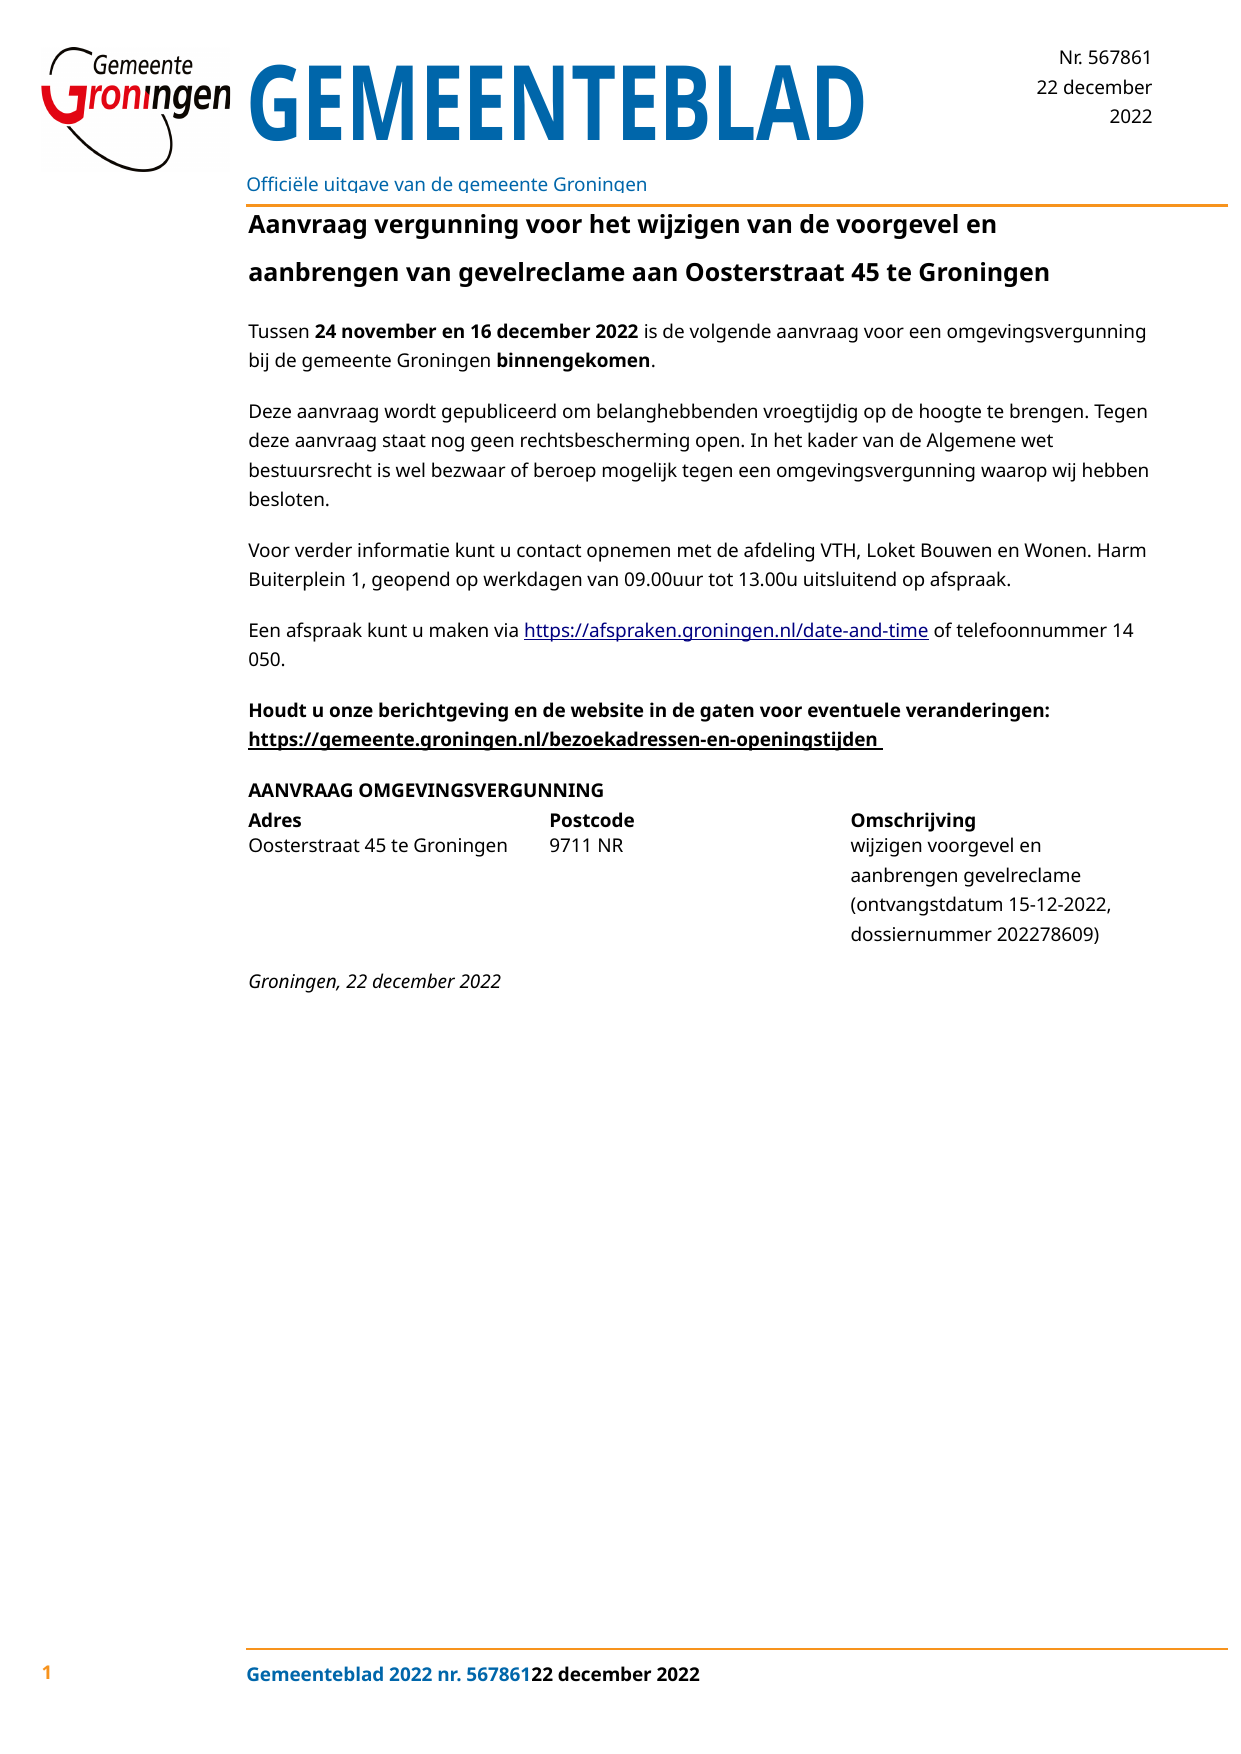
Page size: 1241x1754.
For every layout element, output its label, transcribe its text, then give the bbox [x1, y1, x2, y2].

text Aanvraag vergunning voor het wijzigen van de voorgevel en aanbrengen van gevelreclame aan Oosterstraat 45 te Groningen [248, 207, 1152, 288]
table_cell wijzigen voorgevel en aanbrengen gevelreclame (ontvangstdatum 15-12-2022, dossiernummer 202278609) [850, 833, 1152, 947]
table_cell Oosterstraat 45 te Groningen [248, 833, 549, 947]
table_header Omschrijving [850, 807, 1152, 832]
text AANVRAAG OMGEVINGSVERGUNNING [248, 777, 1152, 803]
table_header Postcode [549, 807, 850, 832]
text Houdt u onze berichtgeving en de website in de gaten voor eventuele veranderingen: https://gemeente.groningen.nl/bezoekadressen-en-openingstijden [248, 697, 1152, 752]
text Voor verder informatie kunt u contact opnemen met de afdeling VTH, Loket Bouwen en Wonen. Harm Buiterplein 1, geopend op werkdagen van 09.00uur tot 13.00u uitsluitend op afspraak. [248, 537, 1152, 592]
text Groningen, 22 december 2022 [248, 968, 1152, 994]
table_cell 9711 NR [549, 833, 850, 947]
text Een afspraak kunt u maken via https://afspraken.groningen.nl/date-and-time of telefoonnummer 14 050. [248, 617, 1152, 672]
text Deze aanvraag wordt gepubliceerd om belanghebbenden vroegtijdig op de hoogte te brengen. Tegen deze aanvraag staat nog geen rechtsbescherming open. In het kader van de Algemene wet bestuursrecht is wel bezwaar of beroep mogelijk tegen een omgevingsvergunning waarop wij hebben besloten. [248, 398, 1152, 512]
table_header Adres [248, 807, 549, 832]
picture [41, 47, 231, 172]
text Tussen 24 november en 16 december 2022 is de volgende aanvraag voor een omgevingsvergunning bij de gemeente Groningen binnengekomen. [248, 318, 1152, 373]
